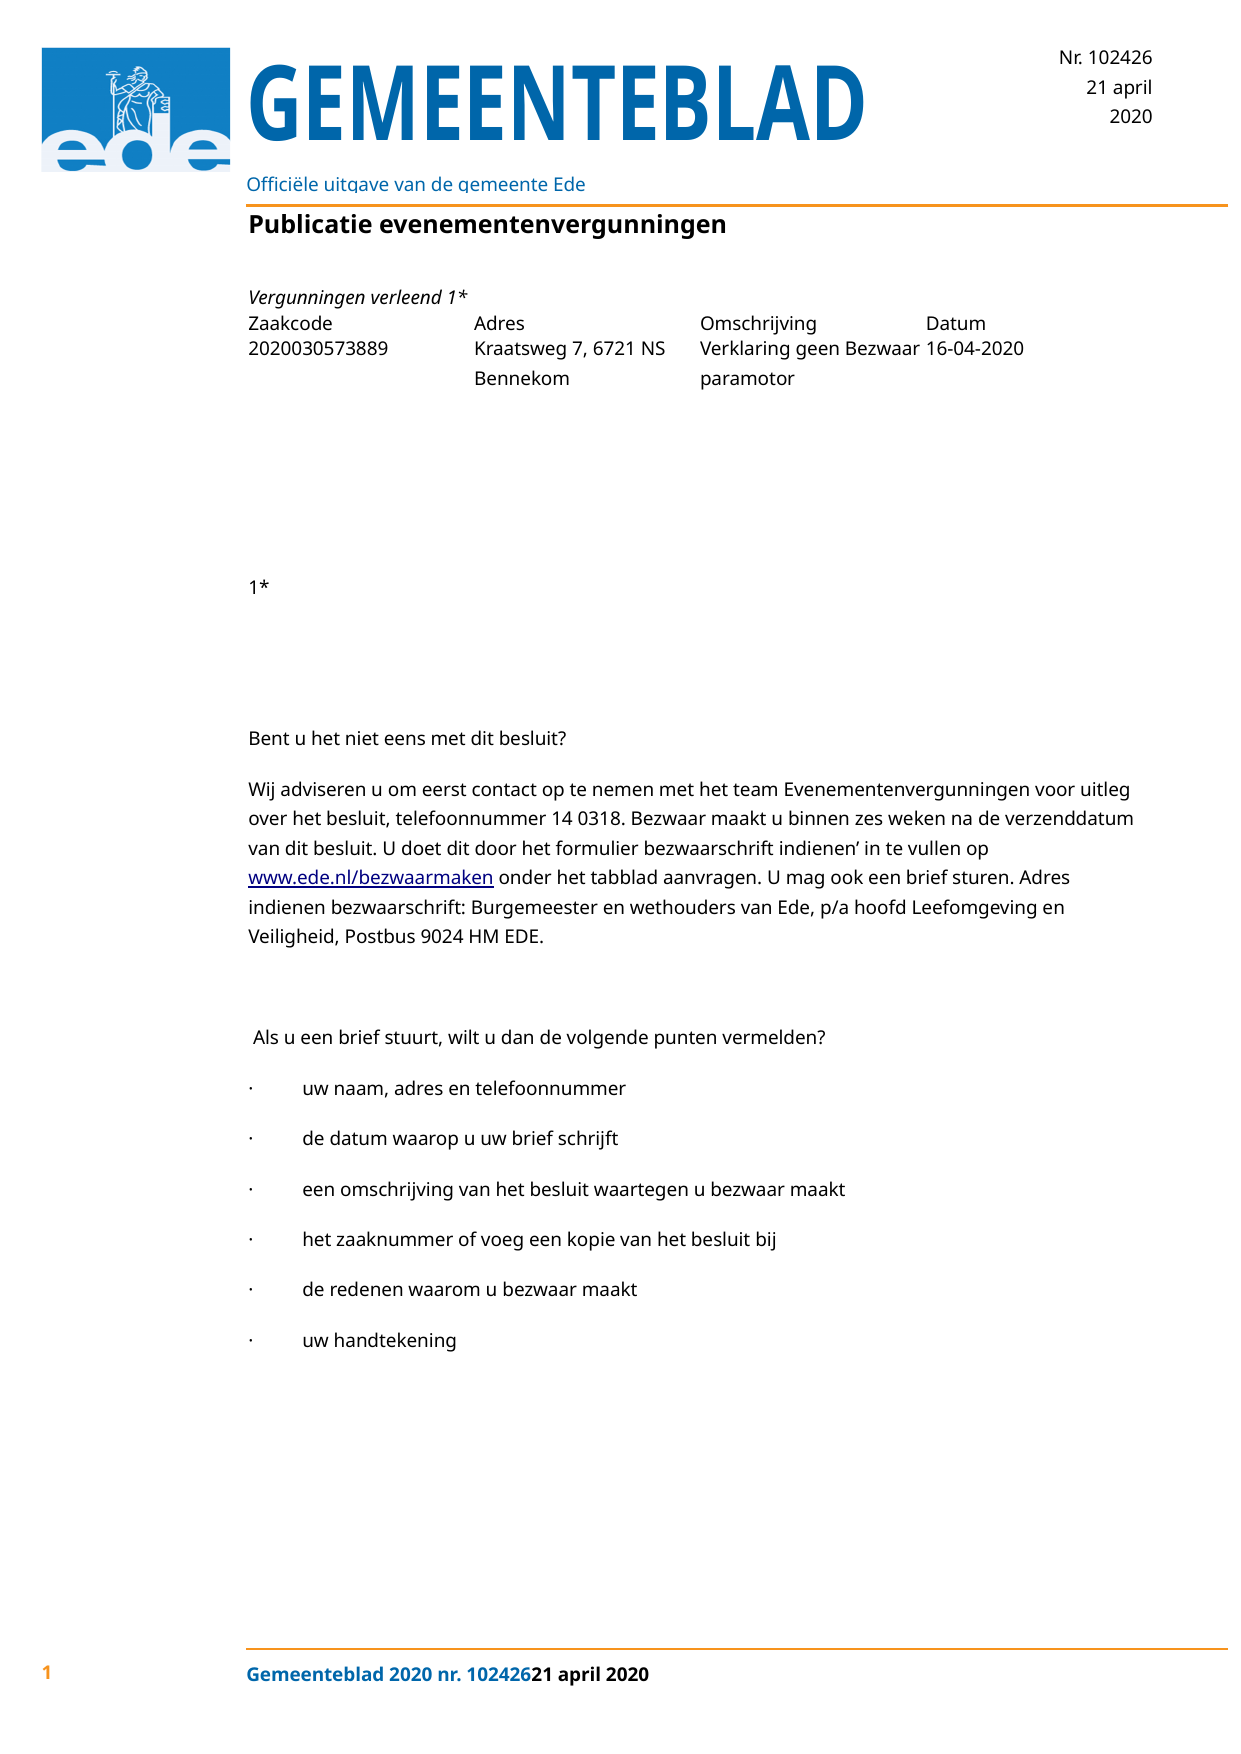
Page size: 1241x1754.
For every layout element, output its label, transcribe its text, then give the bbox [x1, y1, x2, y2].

picture [41, 47, 231, 172]
text · het zaaknummer of voeg een kopie van het besluit bij [248, 1226, 1152, 1252]
table_cell [926, 545, 1152, 571]
text Bent u het niet eens met dit besluit? [248, 725, 1152, 751]
table_cell [248, 519, 474, 545]
table_cell [926, 416, 1152, 442]
table_cell [700, 442, 926, 468]
table_cell [926, 442, 1152, 468]
table_cell [248, 468, 474, 494]
table_cell [926, 391, 1152, 416]
table_header Omschrijving [700, 310, 926, 335]
table_cell [926, 519, 1152, 545]
table_cell [474, 519, 700, 545]
table_cell [700, 494, 926, 519]
table_cell [700, 519, 926, 545]
text · een omschrijving van het besluit waartegen u bezwaar maakt [248, 1176, 1152, 1201]
table_cell Kraatsweg 7, 6721 NS Bennekom [474, 335, 700, 391]
text 1* [248, 574, 1152, 600]
text · de datum waarop u uw brief schrijft [248, 1125, 1152, 1151]
table_cell [926, 494, 1152, 519]
table_cell 2020030573889 [248, 335, 474, 391]
table_cell [474, 545, 700, 571]
table_cell [700, 391, 926, 416]
text Als u een brief stuurt, wilt u dan de volgende punten vermelden? [248, 1024, 1152, 1050]
table_header Datum [926, 310, 1152, 335]
table_cell [926, 468, 1152, 494]
text Vergunningen verleend 1* [248, 284, 1152, 309]
text · uw naam, adres en telefoonnummer [248, 1075, 1152, 1101]
text Wij adviseren u om eerst contact op te nemen met het team Evenementenvergunningen voor uitleg over het besluit, telefoonnummer 14 0318. Bezwaar maakt u binnen zes weken na de verzenddatum van dit besluit. U doet dit door het formulier bezwaarschrift indienen’ in te vullen op www.ede.nl/bezwaarmaken onder het tabblad aanvragen. U mag ook een brief sturen. Adres indienen bezwaarschrift: Burgemeester en wethouders van Ede, p/a hoofd Leefomgeving en Veiligheid, Postbus 9024 HM EDE. [248, 776, 1152, 949]
table_cell [474, 442, 700, 468]
table_cell [474, 468, 700, 494]
table_cell [474, 391, 700, 416]
table_header Zaakcode [248, 310, 474, 335]
table_cell [248, 416, 474, 442]
text · uw handtekening [248, 1327, 1152, 1353]
table_cell Verklaring geen Bezwaar paramotor [700, 335, 926, 391]
table_cell [700, 545, 926, 571]
table_cell [700, 416, 926, 442]
table_cell [474, 416, 700, 442]
text · de redenen waarom u bezwaar maakt [248, 1277, 1152, 1302]
table_cell [248, 442, 474, 468]
table_cell [248, 545, 474, 571]
table_cell [248, 391, 474, 416]
table_header Adres [474, 310, 700, 335]
table_cell [474, 494, 700, 519]
table_cell [248, 494, 474, 519]
text Publicatie evenementenvergunningen [248, 207, 1152, 241]
table_cell 16-04-2020 [926, 335, 1152, 391]
table_cell [700, 468, 926, 494]
